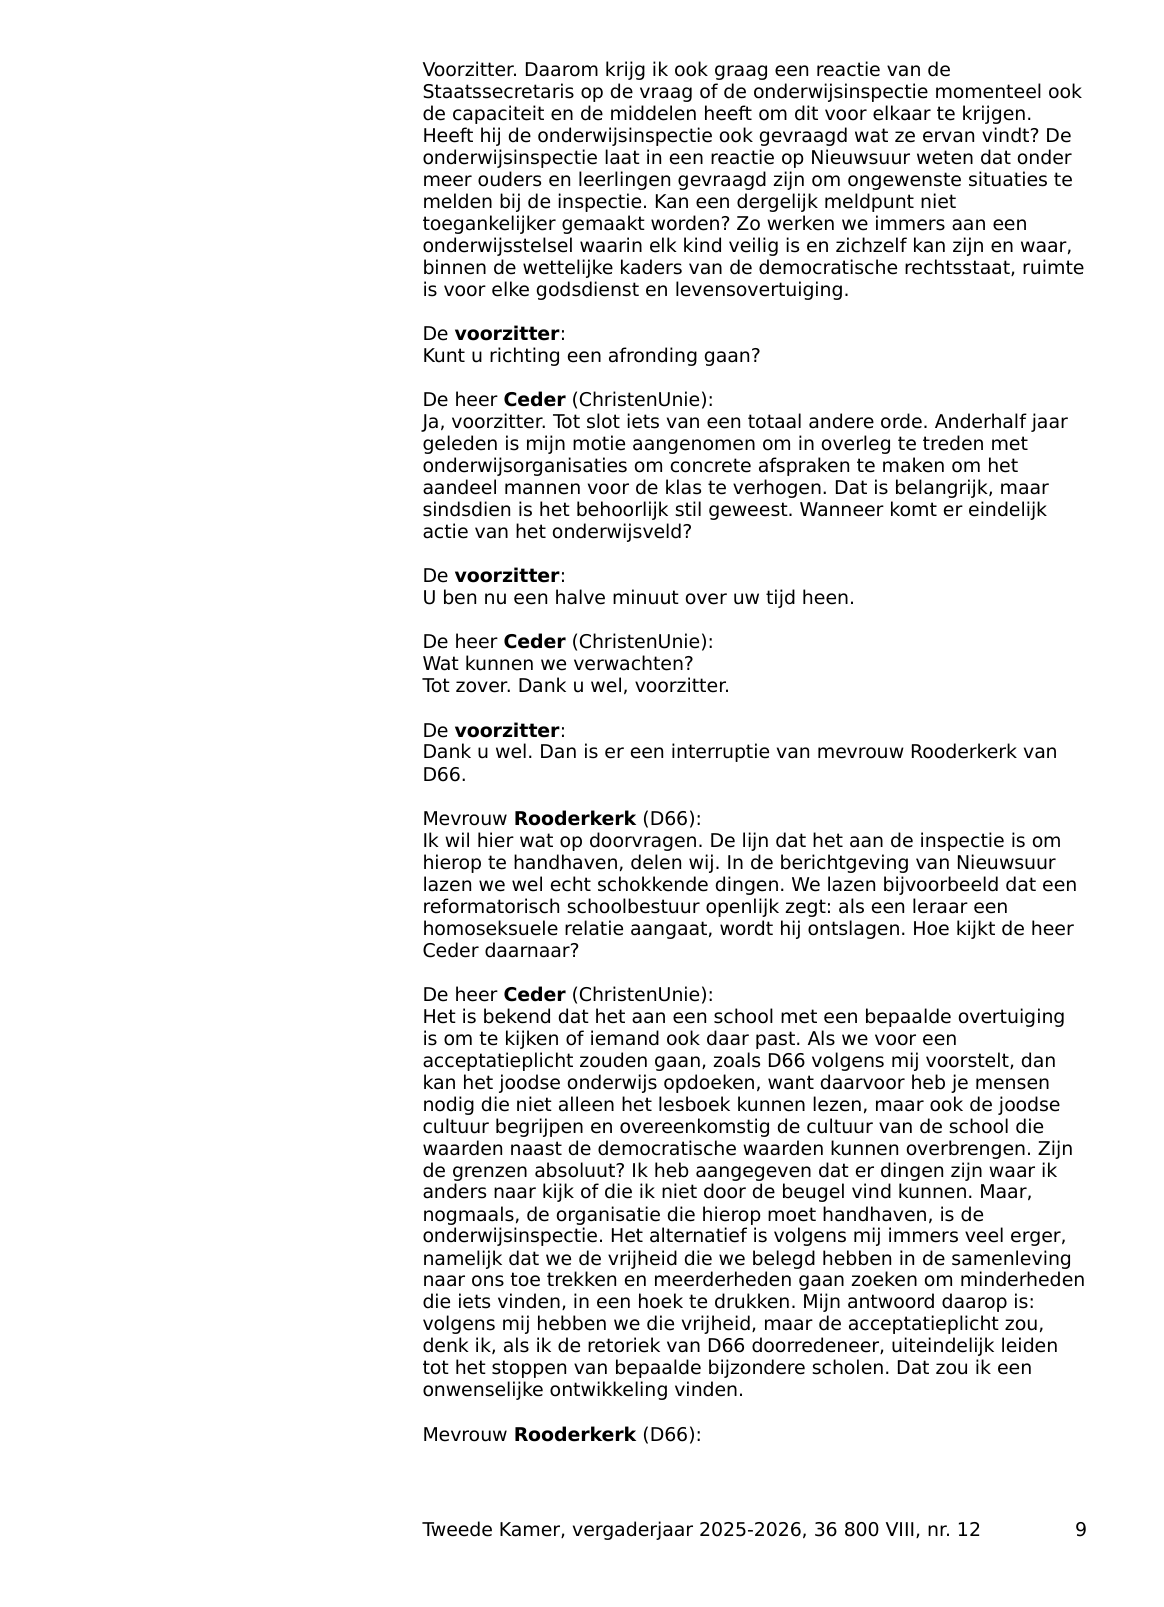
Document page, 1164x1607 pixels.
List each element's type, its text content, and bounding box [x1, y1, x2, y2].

text Het is bekend dat het aan een school met een bepaalde overtuiging is om te kijken of iemand ook daar past. Als we voor een acceptatieplicht zouden gaan, zoals D66 volgens mij voorstelt, dan kan het joodse onderwijs opdoeken, want daarvoor heb je mensen nodig die niet alleen het lesboek kunnen lezen, maar ook de joodse cultuur begrijpen en overeenkomstig de cultuur van de school die waarden naast de democratische waarden kunnen overbrengen. Zijn de grenzen absoluut? Ik heb aangegeven dat er dingen zijn waar ik anders naar kijk of die ik niet door de beugel vind kunnen. Maar, nogmaals, de organisatie die hierop moet handhaven, is de onderwijsinspectie. Het alternatief is volgens mij immers veel erger, namelijk dat we de vrijheid die we belegd hebben in de samenleving naar ons toe trekken en meerderheden gaan zoeken om minderheden die iets vinden, in een hoek te drukken. Mijn antwoord daarop is: volgens mij hebben we die vrijheid, maar de acceptatieplicht zou, denk ik, als ik de retoriek van D66 doorredeneer, uiteindelijk leiden tot het stoppen van bepaalde bijzondere scholen. Dat zou ik een onwenselijke ontwikkeling vinden. [422, 1006, 1087, 1401]
text De heer Ceder (ChristenUnie): [422, 984, 1087, 1006]
text Tot zover. Dank u wel, voorzitter. [422, 675, 1087, 697]
text Kunt u richting een afronding gaan? [422, 345, 1087, 367]
text Wat kunnen we verwachten? [422, 653, 1087, 675]
text De voorzitter: [422, 323, 1087, 345]
text Ja, voorzitter. Tot slot iets van een totaal andere orde. Anderhalf jaar geleden is mijn motie aangenomen om in overleg te treden met onderwijsorganisaties om concrete afspraken te maken om het aandeel mannen voor de klas te verhogen. Dat is belangrijk, maar sindsdien is het behoorlijk stil geweest. Wanneer komt er eindelijk actie van het onderwijsveld? [422, 411, 1087, 543]
text Ik wil hier wat op doorvragen. De lijn dat het aan de inspectie is om hierop te handhaven, delen wij. In de berichtgeving van Nieuwsuur lazen we wel echt schokkende dingen. We lazen bijvoorbeeld dat een reformatorisch schoolbestuur openlijk zegt: als een leraar een homoseksuele relatie aangaat, wordt hij ontslagen. Hoe kijkt de heer Ceder daarnaar? [422, 829, 1087, 961]
text De heer Ceder (ChristenUnie): [422, 389, 1087, 411]
text De voorzitter: [422, 719, 1087, 741]
text De heer Ceder (ChristenUnie): [422, 631, 1087, 653]
text Voorzitter. Daarom krijg ik ook graag een reactie van de Staatssecretaris op de vraag of de onderwijsinspectie momenteel ook de capaciteit en de middelen heeft om dit voor elkaar te krijgen. Heeft hij de onderwijsinspectie ook gevraagd wat ze ervan vindt? De onderwijsinspectie laat in een reactie op Nieuwsuur weten dat onder meer ouders en leerlingen gevraagd zijn om ongewenste situaties te melden bij de inspectie. Kan een dergelijk meldpunt niet toegankelijker gemaakt worden? Zo werken we immers aan een onderwijsstelsel waarin elk kind veilig is en zichzelf kan zijn en waar, binnen de wettelijke kaders van de democratische rechtsstaat, ruimte is voor elke godsdienst en levensovertuiging. [422, 59, 1087, 301]
text Dank u wel. Dan is er een interruptie van mevrouw Rooderkerk van D66. [422, 741, 1087, 785]
text De voorzitter: [422, 565, 1087, 587]
text Mevrouw Rooderkerk (D66): [422, 1423, 1087, 1445]
text Mevrouw Rooderkerk (D66): [422, 808, 1087, 829]
text U ben nu een halve minuut over uw tijd heen. [422, 587, 1087, 609]
